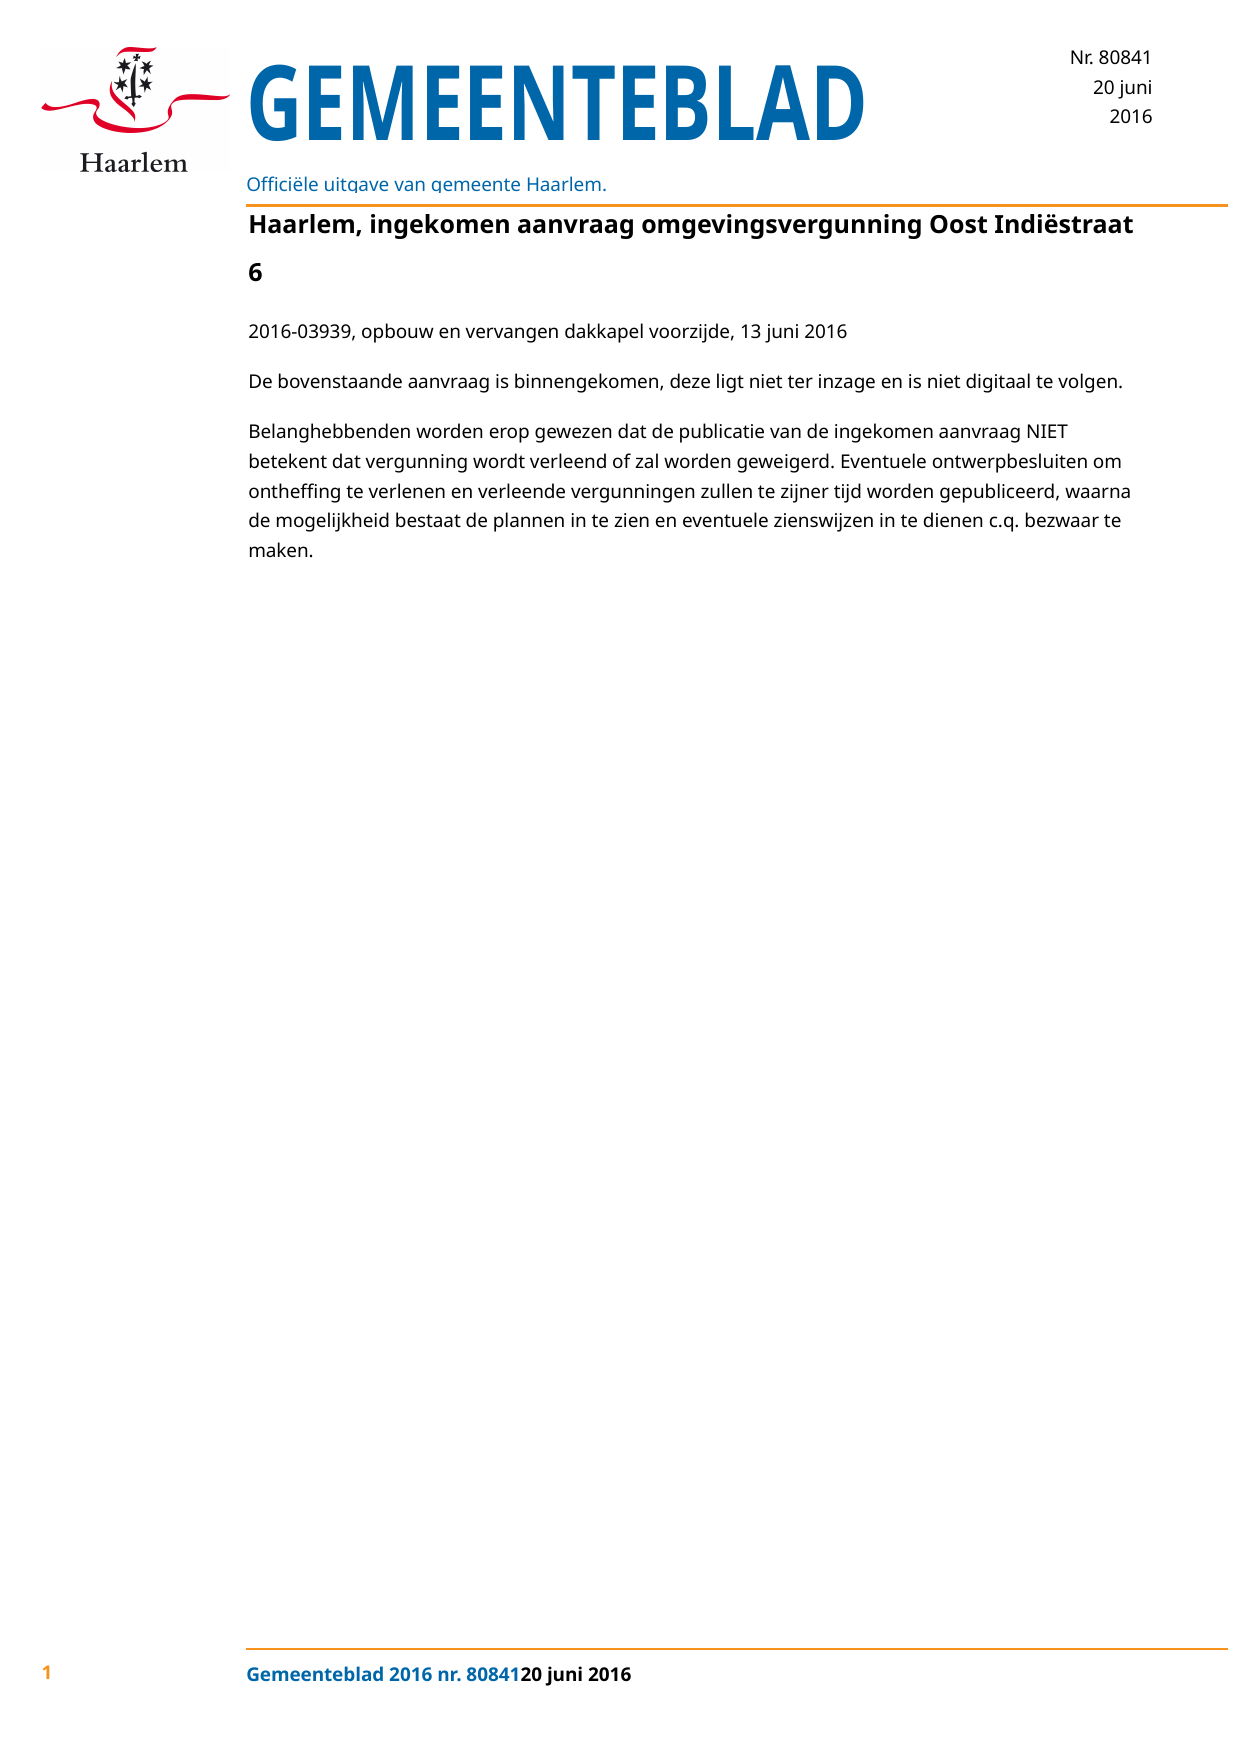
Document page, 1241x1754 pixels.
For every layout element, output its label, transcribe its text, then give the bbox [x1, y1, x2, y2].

text De bovenstaande aanvraag is binnengekomen, deze ligt niet ter inzage en is niet digitaal te volgen. [248, 368, 1152, 394]
picture [41, 47, 231, 172]
text 2016-03939, opbouw en vervangen dakkapel voorzijde, 13 juni 2016 [248, 318, 1152, 344]
text Haarlem, ingekomen aanvraag omgevingsvergunning Oost Indiëstraat 6 [248, 207, 1152, 288]
text Belanghebbenden worden erop gewezen dat de publicatie van de ingekomen aanvraag NIET betekent dat vergunning wordt verleend of zal worden geweigerd. Eventuele ontwerpbesluiten om ontheffing te verlenen en verleende vergunningen zullen te zijner tijd worden gepubliceerd, waarna de mogelijkheid bestaat de plannen in te zien en eventuele zienswijzen in te dienen c.q. bezwaar te maken. [248, 419, 1152, 563]
